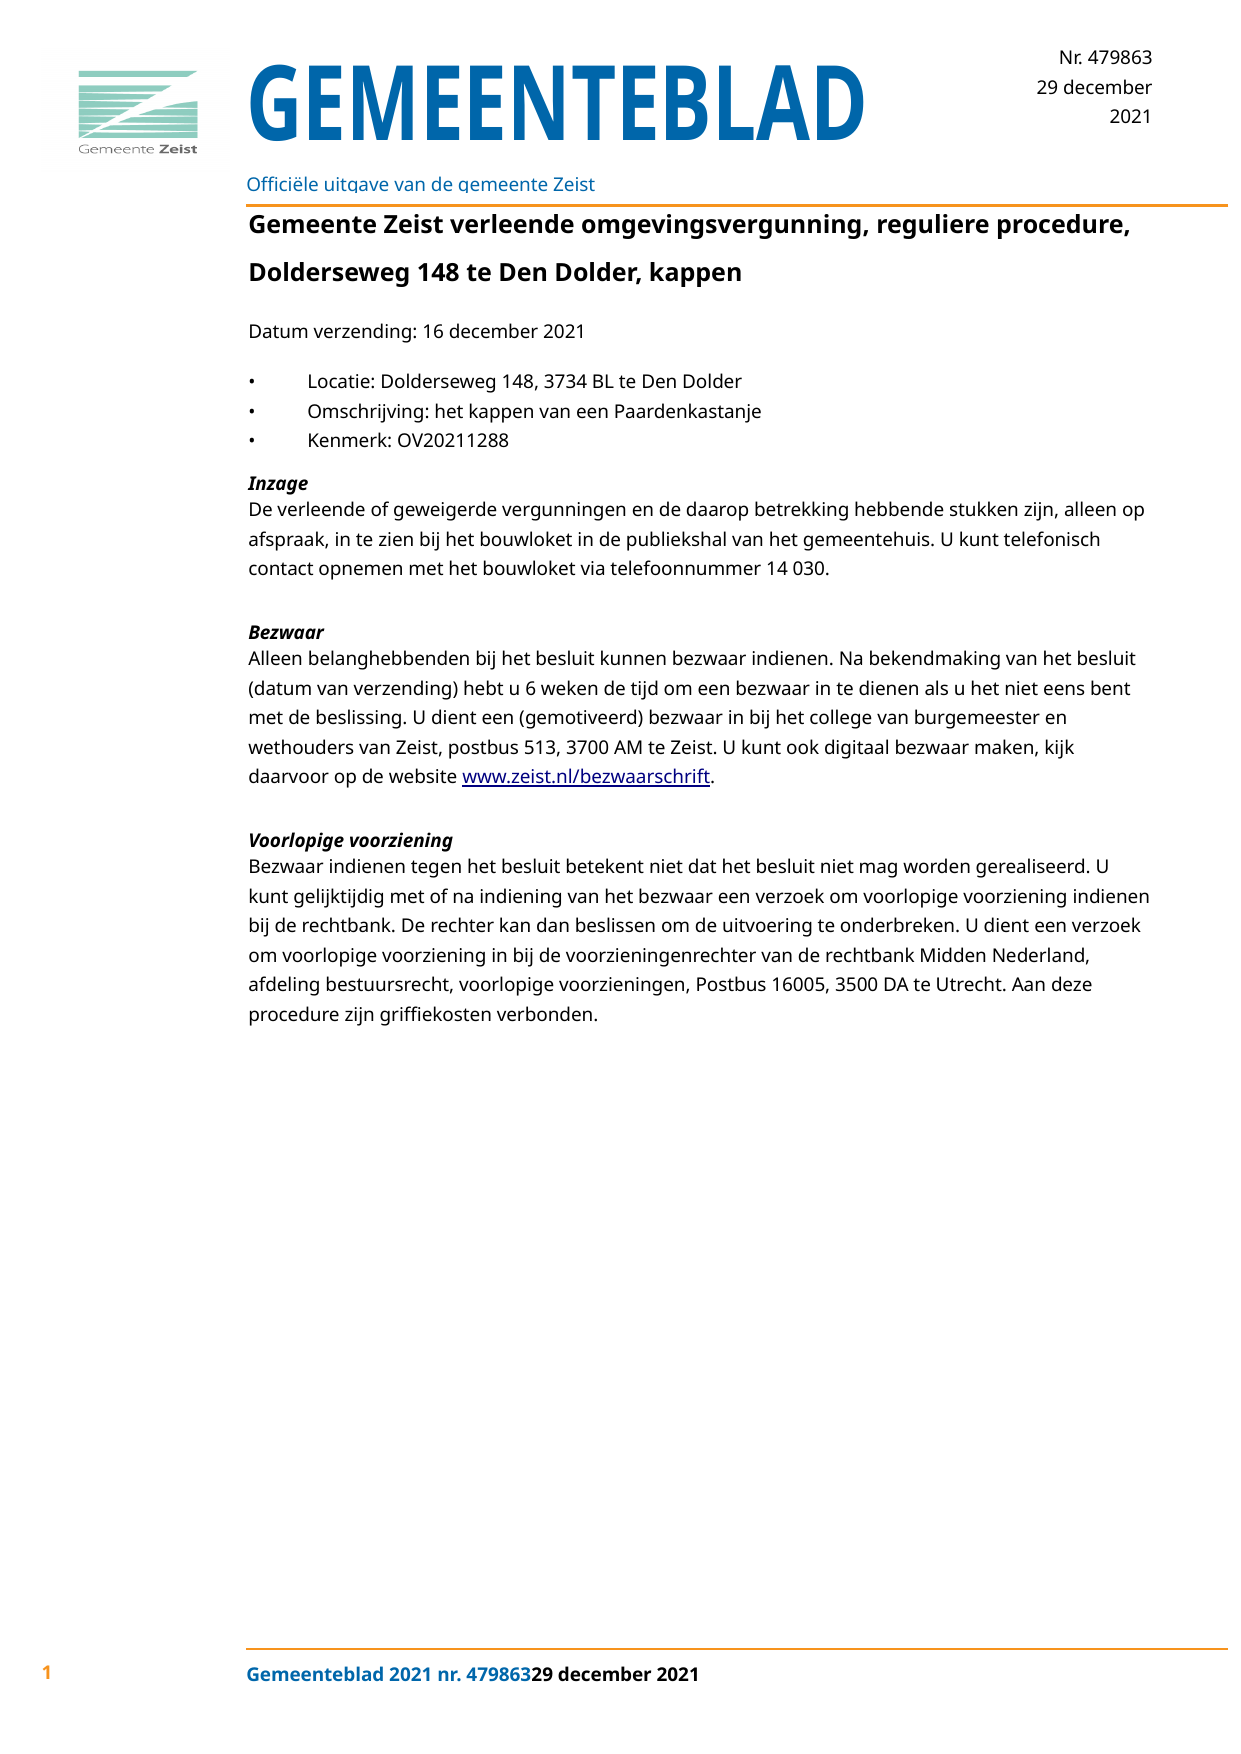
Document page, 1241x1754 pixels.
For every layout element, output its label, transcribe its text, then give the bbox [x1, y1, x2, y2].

text Datum verzending: 16 december 2021 [248, 318, 1152, 344]
picture [41, 47, 231, 172]
list Kenmerk: OV20211288 [248, 427, 1152, 453]
text Inzage [248, 471, 1152, 496]
text De verleende of geweigerde vergunningen en de daarop betrekking hebbende stukken zijn, alleen op afspraak, in te zien bij het bouwloket in de publiekshal van het gemeentehuis. U kunt telefonisch contact opnemen met het bouwloket via telefoonnummer 14 030. [248, 496, 1152, 581]
text Bezwaar indienen tegen het besluit betekent niet dat het besluit niet mag worden gerealiseerd. U kunt gelijktijdig met of na indiening van het bezwaar een verzoek om voorlopige voorziening indienen bij de rechtbank. De rechter kan dan beslissen om de uitvoering te onderbreken. U dient een verzoek om voorlopige voorziening in bij de voorzieningenrechter van de rechtbank Midden Nederland, afdeling bestuursrecht, voorlopige voorzieningen, Postbus 16005, 3500 DA te Utrecht. Aan deze procedure zijn griffiekosten verbonden. [248, 853, 1152, 1027]
text Bezwaar [248, 619, 1152, 645]
text Gemeente Zeist verleende omgevingsvergunning, reguliere procedure, Dolderseweg 148 te Den Dolder, kappen [248, 207, 1152, 288]
list Omschrijving: het kappen van een Paardenkastanje [248, 398, 1152, 424]
text Voorlopige voorziening [248, 827, 1152, 853]
text Alleen belanghebbenden bij het besluit kunnen bezwaar indienen. Na bekendmaking van het besluit (datum van verzending) hebt u 6 weken de tijd om een bezwaar in te dienen als u het niet eens bent met de beslissing. U dient een (gemotiveerd) bezwaar in bij het college van burgemeester en wethouders van Zeist, postbus 513, 3700 AM te Zeist. U kunt ook digitaal bezwaar maken, kijk daarvoor op de website www.zeist.nl/bezwaarschrift. [248, 645, 1152, 789]
list Locatie: Dolderseweg 148, 3734 BL te Den Dolder [248, 368, 1152, 394]
